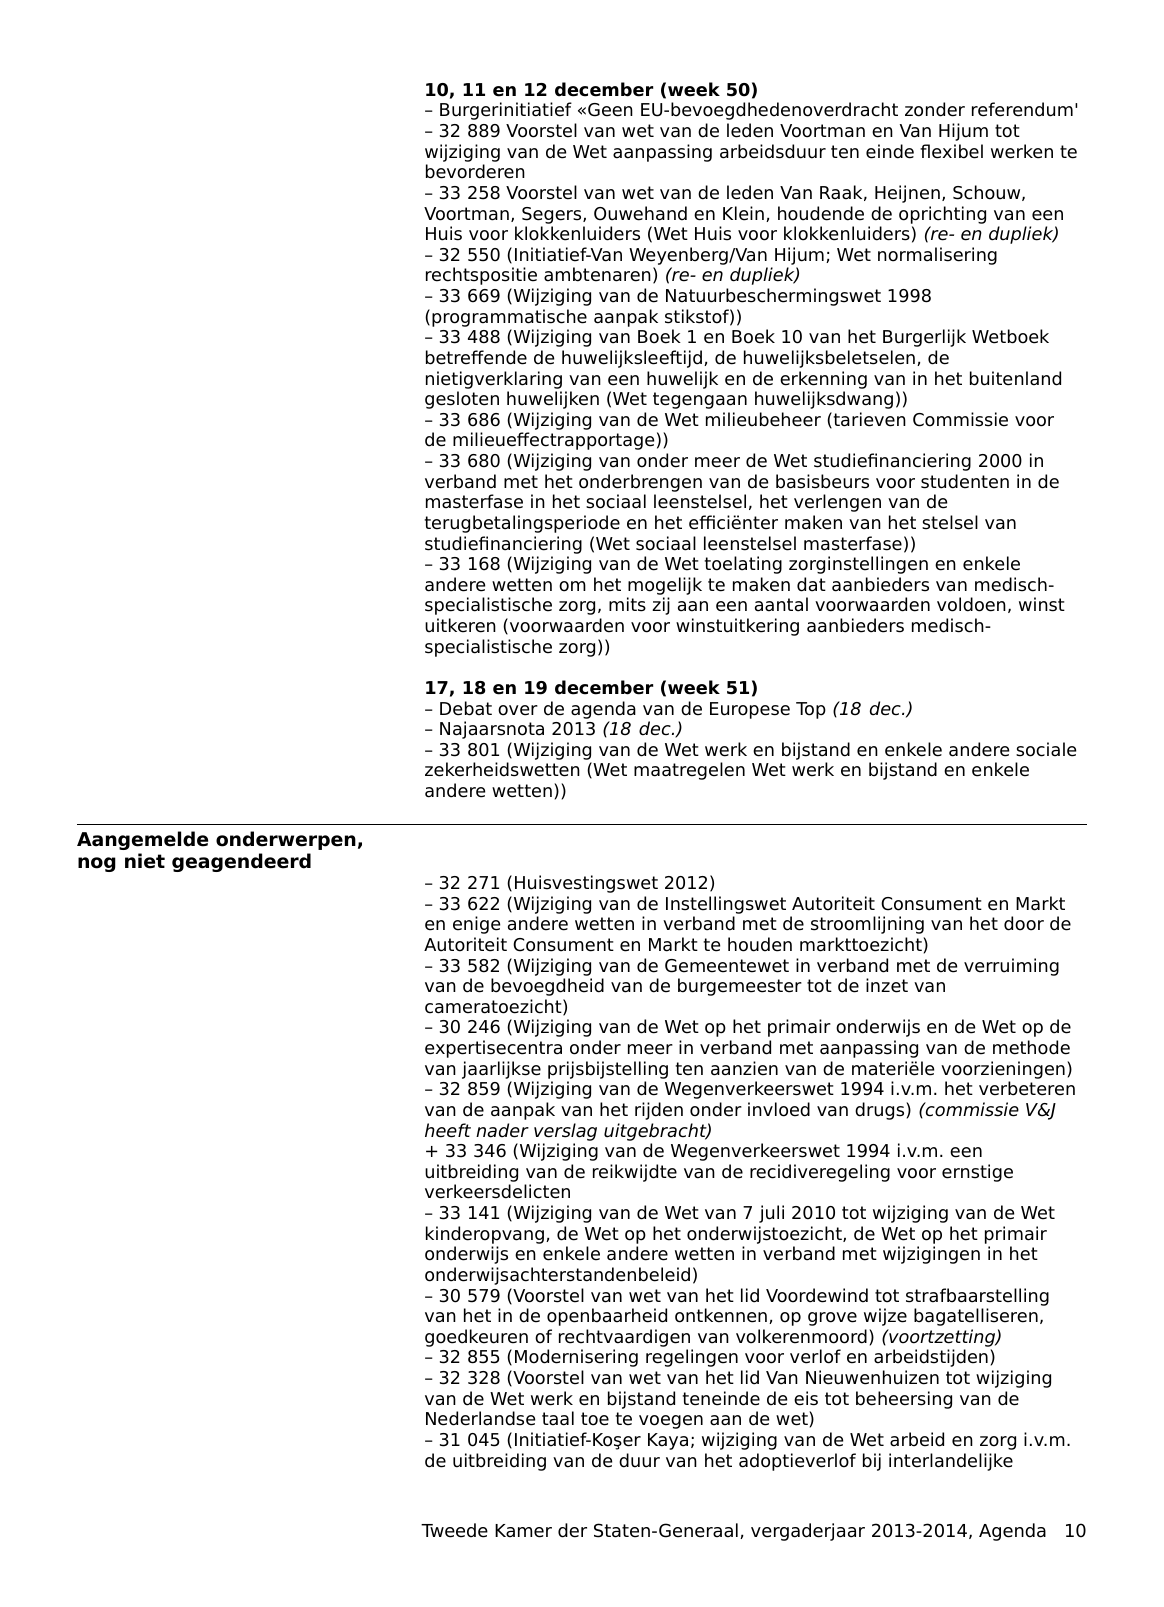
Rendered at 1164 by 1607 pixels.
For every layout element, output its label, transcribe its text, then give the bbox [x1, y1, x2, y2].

table_cell [77, 699, 401, 719]
table_cell [77, 80, 401, 100]
table_cell [77, 1079, 401, 1141]
table_cell [401, 719, 418, 740]
table_header Aangemelde onderwerpen, nog niet geagendeerd [77, 825, 401, 873]
table_cell – 33 669 (Wijziging van de Natuurbeschermingswet 1998 (programmatische aanpak stikstof)) [418, 286, 1087, 327]
table_cell [77, 100, 401, 121]
table_cell [401, 59, 418, 80]
table_cell [77, 286, 401, 327]
table_cell – 33 680 (Wijziging van onder meer de Wet studiefinanciering 2000 in verband met het onderbrengen van de basisbeurs voor studenten in de masterfase in het sociaal leenstelsel, het verlengen van de terugbetalingsperiode en het efficiënter maken van het stelsel van studiefinanciering (Wet sociaal leenstelsel masterfase)) [418, 451, 1087, 554]
table_cell – 32 550 (Initiatief-Van Weyenberg/Van Hijum; Wet normalisering rechtspositie ambtenaren) (re- en dupliek) [418, 245, 1087, 286]
table_cell – 32 271 (Huisvestingswet 2012) [418, 873, 1087, 894]
table_cell [401, 1368, 418, 1430]
table_cell [77, 657, 401, 678]
table_cell – 33 582 (Wijziging van de Gemeentewet in verband met de verruiming van de bevoegdheid van de burgemeester tot de inzet van cameratoezicht) [418, 956, 1087, 1017]
table_cell [77, 1286, 401, 1347]
table_cell – Debat over de agenda van de Europese Top (18 dec.) [418, 699, 1087, 719]
table_cell [401, 657, 418, 678]
table_cell [77, 410, 401, 451]
table_cell [401, 1348, 418, 1368]
table_cell – 33 686 (Wijziging van de Wet milieubeheer (tarieven Commissie voor de milieueffectrapportage)) [418, 410, 1087, 451]
table_cell – 33 258 Voorstel van wet van de leden Van Raak, Heijnen, Schouw, Voortman, Segers, Ouwehand en Klein, houdende de oprichting van een Huis voor klokkenluiders (Wet Huis voor klokkenluiders) (re- en dupliek) [418, 183, 1087, 245]
table_cell – 33 622 (Wijziging van de Instellingswet Autoriteit Consument en Markt en enige andere wetten in verband met de stroomlijning van het door de Autoriteit Consument en Markt te houden markttoezicht) [418, 894, 1087, 956]
table_cell [77, 1430, 401, 1471]
table_cell [418, 59, 1087, 80]
table_cell – 32 859 (Wijziging van de Wegenverkeerswet 1994 i.v.m. het verbeteren van de aanpak van het rijden onder invloed van drugs) (commissie V&J heeft nader verslag uitgebracht) [418, 1079, 1087, 1141]
table_cell [401, 873, 418, 894]
table_cell – Burgerinitiatief «Geen EU-bevoegdhedenoverdracht zonder referendum' [418, 100, 1087, 121]
table_cell [77, 678, 401, 698]
table_cell [418, 657, 1087, 678]
table_cell [401, 678, 418, 698]
table_cell [401, 327, 418, 410]
table_cell [401, 699, 418, 719]
table_cell [77, 1368, 401, 1430]
table_cell 10, 11 en 12 december (week 50) [418, 80, 1087, 100]
table_cell [401, 740, 418, 802]
table_cell – 33 801 (Wijziging van de Wet werk en bijstand en enkele andere sociale zekerheidswetten (Wet maatregelen Wet werk en bijstand en enkele andere wetten)) [418, 740, 1087, 802]
table_cell [77, 873, 401, 894]
table_cell [401, 894, 418, 956]
table_cell [77, 719, 401, 740]
table_cell – 32 328 (Voorstel van wet van het lid Van Nieuwenhuizen tot wijziging van de Wet werk en bijstand teneinde de eis tot beheersing van de Nederlandse taal toe te voegen aan de wet) [418, 1368, 1087, 1430]
table_cell [401, 1018, 418, 1079]
table_cell – 30 579 (Voorstel van wet van het lid Voordewind tot strafbaarstelling van het in de openbaarheid ontkennen, op grove wijze bagatelliseren, goedkeuren of rechtvaardigen van volkerenmoord) (voortzetting) [418, 1286, 1087, 1347]
table_cell [77, 740, 401, 802]
table_cell [401, 451, 418, 554]
table_cell [401, 80, 418, 100]
table_cell [401, 1079, 418, 1141]
table_cell [401, 554, 418, 657]
table_cell [401, 183, 418, 245]
table_cell [77, 1348, 401, 1368]
table_cell – 31 045 (Initiatief-Koşer Kaya; wijziging van de Wet arbeid en zorg i.v.m. de uitbreiding van de duur van het adoptieverlof bij interlandelijke [418, 1430, 1087, 1471]
table_cell – Najaarsnota 2013 (18 dec.) [418, 719, 1087, 740]
table_cell [77, 894, 401, 956]
table_cell 17, 18 en 19 december (week 51) [418, 678, 1087, 698]
table_cell [77, 59, 401, 80]
table_cell [401, 1286, 418, 1347]
table_cell [401, 286, 418, 327]
table_cell [401, 1430, 418, 1471]
table_cell [77, 327, 401, 410]
table_cell [401, 121, 418, 183]
table_cell [77, 121, 401, 183]
table_cell [77, 1203, 401, 1286]
table_cell [77, 554, 401, 657]
table_cell [77, 1018, 401, 1079]
table_cell [401, 245, 418, 286]
table_cell [401, 1141, 418, 1203]
table_cell [77, 451, 401, 554]
table_cell [401, 956, 418, 1017]
table_cell [401, 410, 418, 451]
table_cell [77, 956, 401, 1017]
table_cell [77, 1141, 401, 1203]
table_cell – 33 168 (Wijziging van de Wet toelating zorginstellingen en enkele andere wetten om het mogelijk te maken dat aanbieders van medisch-specialistische zorg, mits zij aan een aantal voorwaarden voldoen, winst uitkeren (voorwaarden voor winstuitkering aanbieders medisch-specialistische zorg)) [418, 554, 1087, 657]
table_cell – 30 246 (Wijziging van de Wet op het primair onderwijs en de Wet op de expertisecentra onder meer in verband met aanpassing van de methode van jaarlijkse prijsbijstelling ten aanzien van de materiële voorzieningen) [418, 1018, 1087, 1079]
table_header [418, 825, 1087, 873]
table_header [401, 825, 418, 873]
table_cell [77, 245, 401, 286]
table_cell [401, 1203, 418, 1286]
table_cell – 32 889 Voorstel van wet van de leden Voortman en Van Hijum tot wijziging van de Wet aanpassing arbeidsduur ten einde flexibel werken te bevorderen [418, 121, 1087, 183]
table_cell [77, 183, 401, 245]
table_cell – 33 488 (Wijziging van Boek 1 en Boek 10 van het Burgerlijk Wetboek betreffende de huwelijksleeftijd, de huwelijksbeletselen, de nietigverklaring van een huwelijk en de erkenning van in het buitenland gesloten huwelijken (Wet tegengaan huwelijksdwang)) [418, 327, 1087, 410]
table_cell – 33 141 (Wijziging van de Wet van 7 juli 2010 tot wijziging van de Wet kinderopvang, de Wet op het onderwijstoezicht, de Wet op het primair onderwijs en enkele andere wetten in verband met wijzigingen in het onderwijsachterstandenbeleid) [418, 1203, 1087, 1286]
table_cell – 32 855 (Modernisering regelingen voor verlof en arbeidstijden) [418, 1348, 1087, 1368]
table_cell [401, 100, 418, 121]
table_cell + 33 346 (Wijziging van de Wegenverkeerswet 1994 i.v.m. een uitbreiding van de reikwijdte van de recidiveregeling voor ernstige verkeersdelicten [418, 1141, 1087, 1203]
